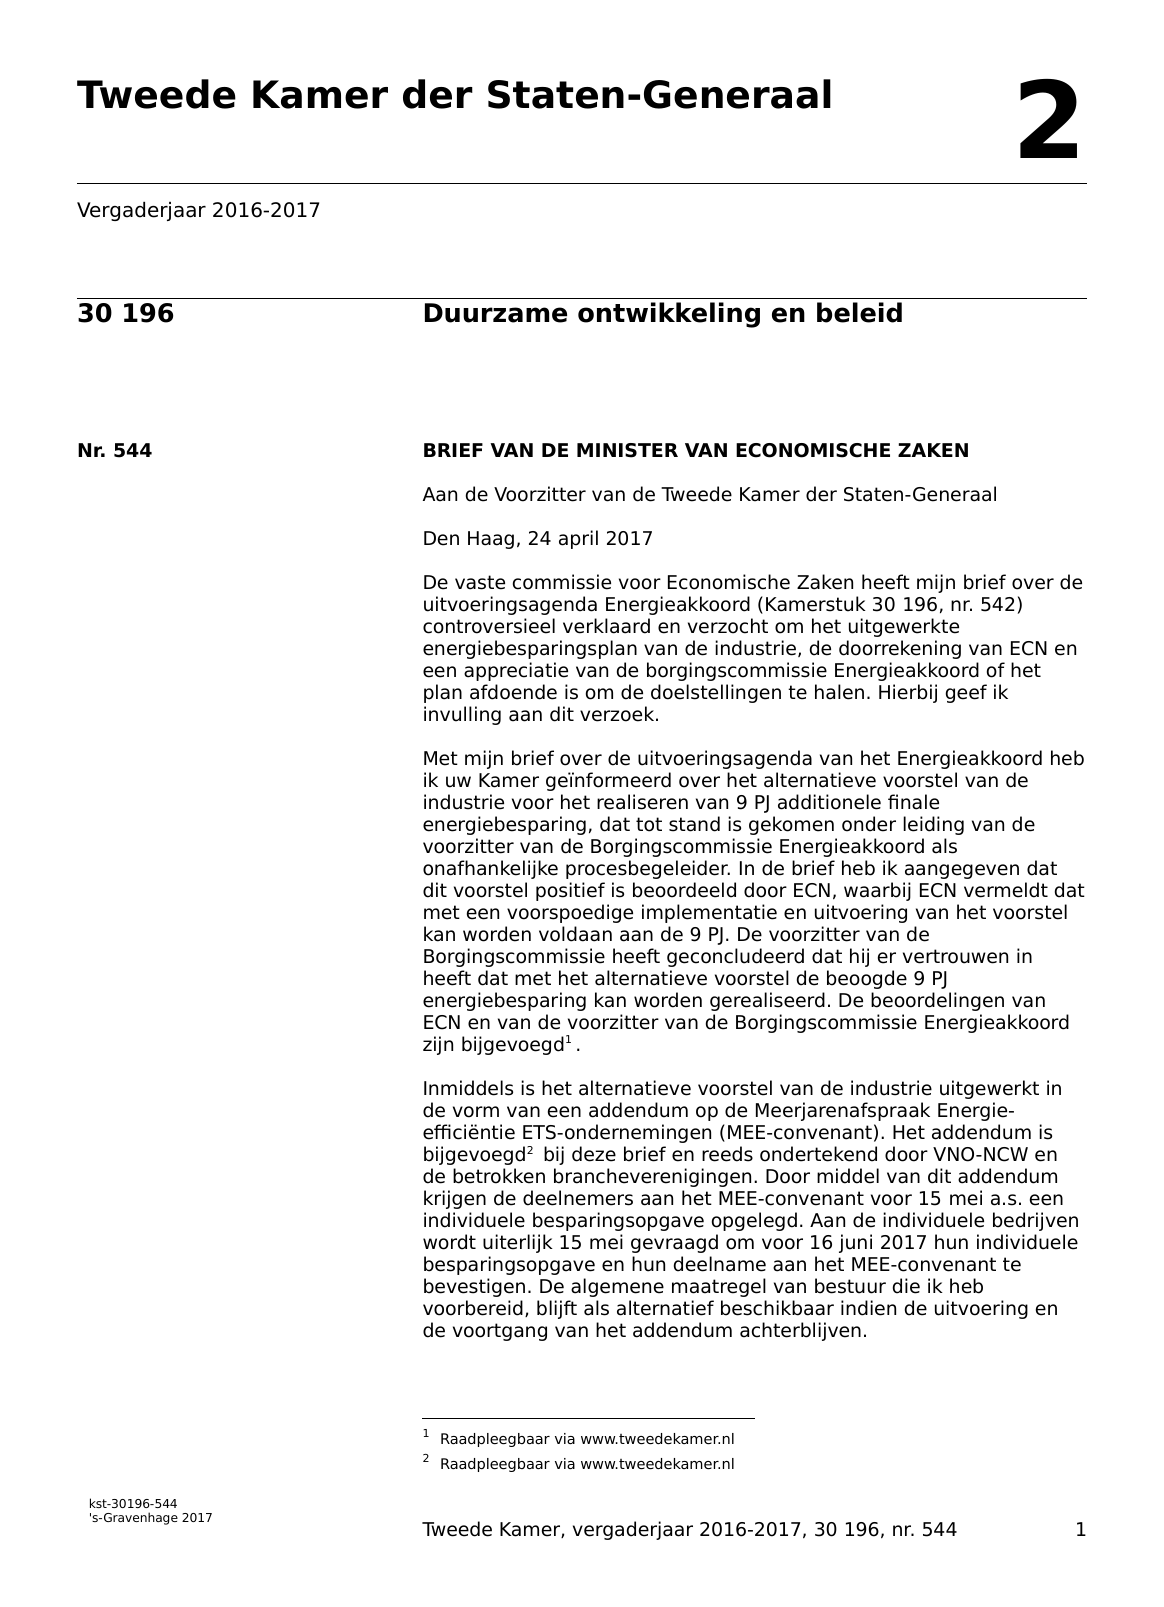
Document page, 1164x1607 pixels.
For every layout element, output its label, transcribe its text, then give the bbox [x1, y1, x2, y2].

text kst-30196-544 [88, 1497, 323, 1511]
table_header Tweede Kamer der Staten-Generaal [77, 59, 886, 183]
subtitle Nr. 544 BRIEF VAN DE MINISTER VAN ECONOMISCHE ZAKEN [77, 440, 1087, 462]
text Raadpleegbaar via www.tweedekamer.nl [422, 1427, 1087, 1449]
text De vaste commissie voor Economische Zaken heeft mijn brief over de uitvoeringsagenda Energieakkoord (Kamerstuk 30 196, nr. 542) controversieel verklaard en verzocht om het uitgewerkte energiebesparingsplan van de industrie, de doorrekening van ECN en een appreciatie van de borgingscommissie Energieakkoord of het plan afdoende is om de doelstellingen te halen. Hierbij geef ik invulling aan dit verzoek. [422, 572, 1087, 726]
table_header 2 [886, 59, 1087, 183]
text Met mijn brief over de uitvoeringsagenda van het Energieakkoord heb ik uw Kamer geïnformeerd over het alternatieve voorstel van de industrie voor het realiseren van 9 PJ additionele finale energiebesparing, dat tot stand is gekomen onder leiding van de voorzitter van de Borgingscommissie Energieakkoord als onafhankelijke procesbegeleider. In de brief heb ik aangegeven dat dit voorstel positief is beoordeeld door ECN, waarbij ECN vermeldt dat met een voorspoedige implementatie en uitvoering van het voorstel kan worden voldaan aan de 9 PJ. De voorzitter van de Borgingscommissie heeft geconcludeerd dat hij er vertrouwen in heeft dat met het alternatieve voorstel de beoogde 9 PJ energiebesparing kan worden gerealiseerd. De beoordelingen van ECN en van de voorzitter van de Borgingscommissie Energieakkoord zijn bijgevoegd. [422, 748, 1087, 1056]
text Raadpleegbaar via www.tweedekamer.nl [422, 1452, 1087, 1474]
text Inmiddels is het alternatieve voorstel van de industrie uitgewerkt in de vorm van een addendum op de Meerjarenafspraak Energie-efficiëntie ETS-ondernemingen (MEE-convenant). Het addendum is bijgevoegd bij deze brief en reeds ondertekend door VNO-NCW en de betrokken brancheverenigingen. Door middel van dit addendum krijgen de deelnemers aan het MEE-convenant voor 15 mei a.s. een individuele besparingsopgave opgelegd. Aan de individuele bedrijven wordt uiterlijk 15 mei gevraagd om voor 16 juni 2017 hun individuele besparingsopgave en hun deelname aan het MEE-convenant te bevestigen. De algemene maatregel van bestuur die ik heb voorbereid, blijft als alternatief beschikbaar indien de uitvoering en de voortgang van het addendum achterblijven. [422, 1078, 1087, 1342]
text 's-Gravenhage 2017 [88, 1511, 323, 1525]
text Den Haag, 24 april 2017 [422, 528, 1087, 550]
subtitle 30 196 Duurzame ontwikkeling en beleid [77, 299, 1087, 329]
text Aan de Voorzitter van de Tweede Kamer der Staten-Generaal [422, 484, 1087, 506]
table_cell Vergaderjaar 2016-2017 [77, 184, 1087, 298]
